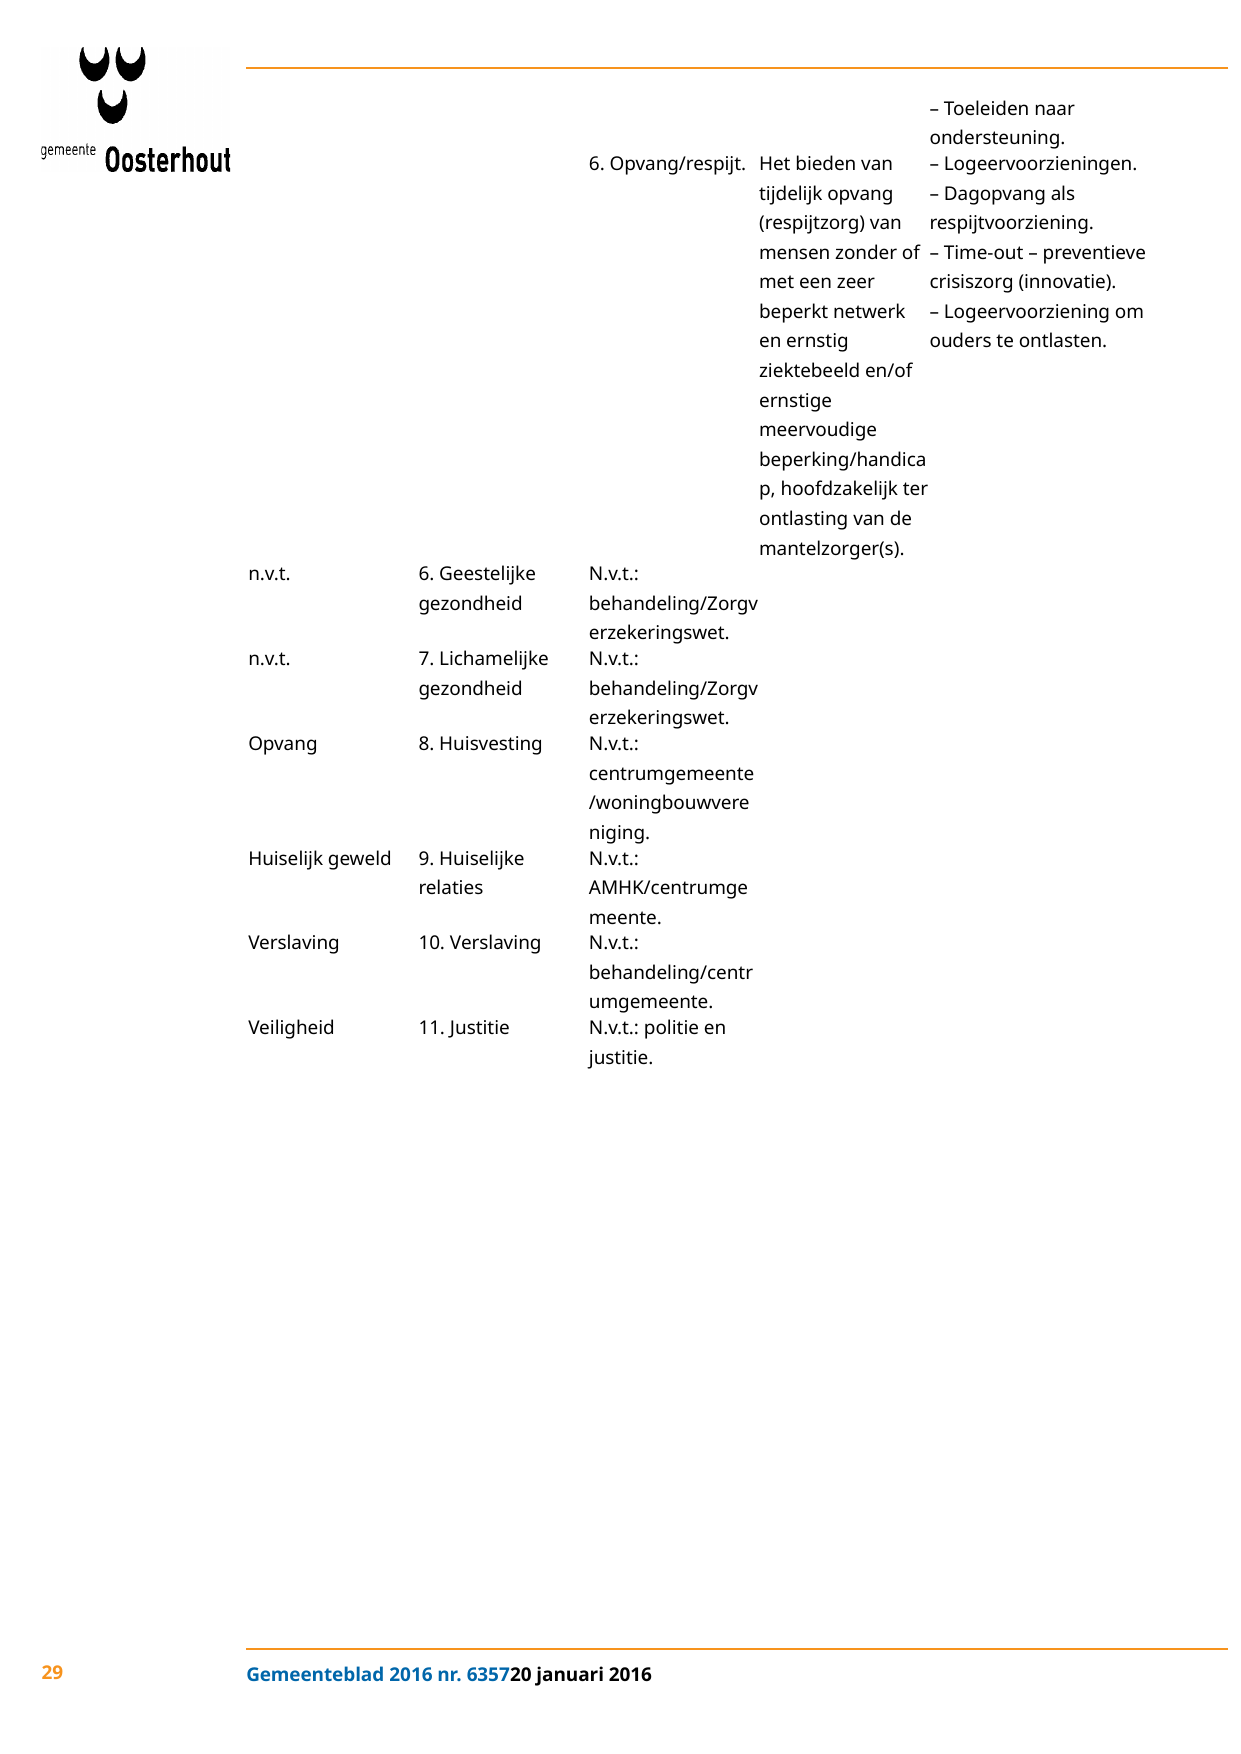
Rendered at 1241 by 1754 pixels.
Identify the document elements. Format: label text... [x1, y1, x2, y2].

table_cell Het bieden van tijdelijk opvang (respijtzorg) van mensen zonder of met een zeer beperkt netwerk en ernstig ziektebeeld en/of ernstige meervoudige beperking/handicap, hoofdzakelijk ter ontlasting van de mantelzorger(s). [759, 150, 929, 560]
table_cell [759, 730, 929, 845]
table_cell Verslaving [248, 930, 418, 1014]
table_cell [929, 560, 1152, 645]
table_cell N.v.t.: behandeling/centrumgemeente. [589, 930, 759, 1014]
table_cell 7. Lichamelijke gezondheid [418, 645, 589, 730]
table_cell N.v.t.: centrumgemeente/woningbouwvereniging. [589, 730, 759, 845]
table_cell [929, 1015, 1152, 1070]
table_cell n.v.t. [248, 645, 418, 730]
table_cell [759, 560, 929, 645]
table_cell 8. Huisvesting [418, 730, 589, 845]
table_cell N.v.t.: politie en justitie. [589, 1015, 759, 1070]
table_cell [929, 645, 1152, 730]
table_cell n.v.t. [248, 560, 418, 645]
table_cell 9. Huiselijke relaties [418, 845, 589, 929]
table_cell – Toeleiden naar ondersteuning. [929, 95, 1152, 150]
table_cell N.v.t.: behandeling/Zorgverzekeringswet. [589, 560, 759, 645]
table_cell [248, 95, 418, 150]
table_cell [759, 930, 929, 1014]
table_cell [759, 645, 929, 730]
table_cell Veiligheid [248, 1015, 418, 1070]
table_cell [418, 95, 589, 150]
table_cell N.v.t.: behandeling/Zorgverzekeringswet. [589, 645, 759, 730]
table_cell 11. Justitie [418, 1015, 589, 1070]
picture [41, 47, 231, 172]
table_cell [929, 730, 1152, 845]
table_cell [418, 150, 589, 560]
table_cell [929, 845, 1152, 929]
table_cell [759, 1015, 929, 1070]
table_cell [248, 150, 418, 560]
table_cell N.v.t.: AMHK/centrumgemeente. [589, 845, 759, 929]
table_cell 6. Opvang/respijt. [589, 150, 759, 560]
table_cell Huiselijk geweld [248, 845, 418, 929]
table_cell – Logeervoorzieningen. – Dagopvang als respijtvoorziening. – Time-out – preventieve crisiszorg (innovatie). – Logeervoorziening om ouders te ontlasten. [929, 150, 1152, 560]
table_cell [759, 845, 929, 929]
table_cell 6. Geestelijke gezondheid [418, 560, 589, 645]
table_cell 10. Verslaving [418, 930, 589, 1014]
table_cell [759, 95, 929, 150]
table_cell Opvang [248, 730, 418, 845]
table_cell [589, 95, 759, 150]
table_cell [929, 930, 1152, 1014]
